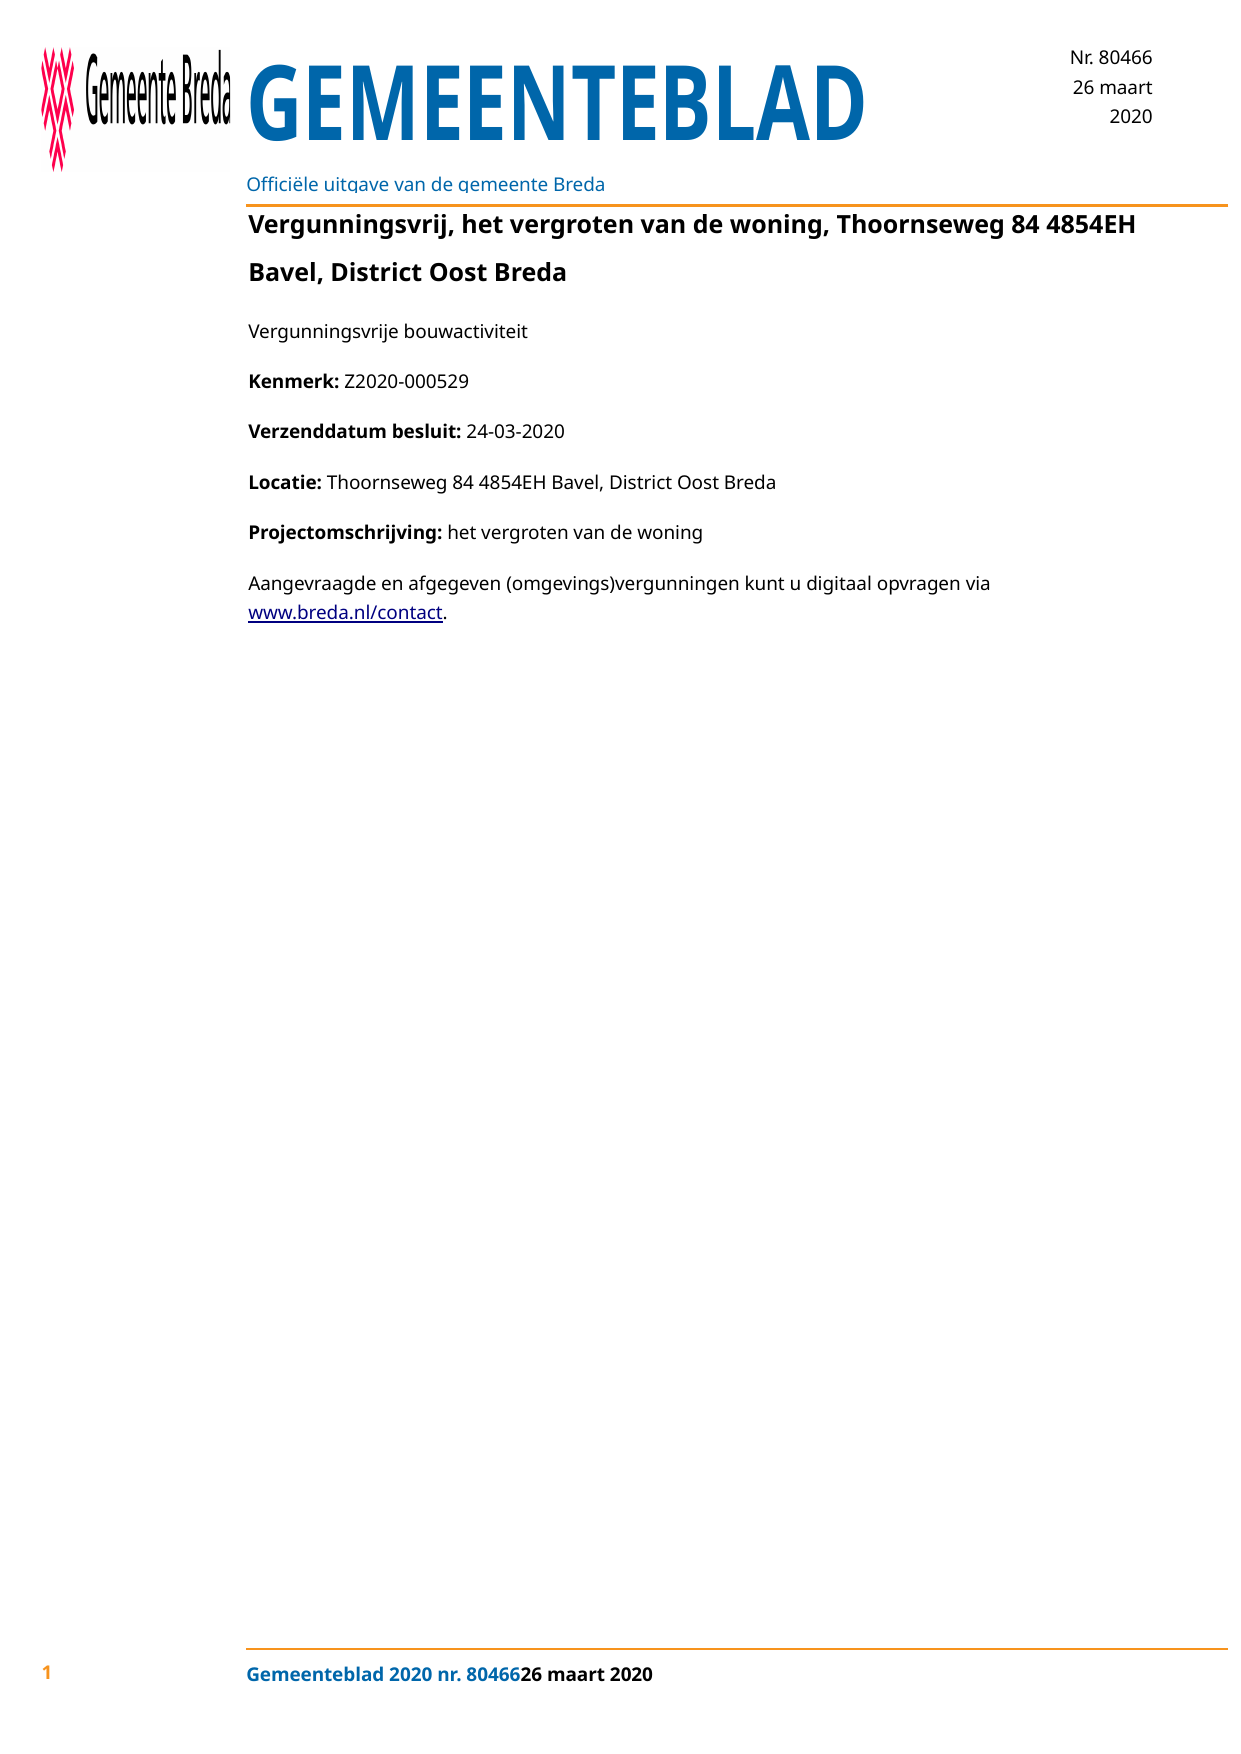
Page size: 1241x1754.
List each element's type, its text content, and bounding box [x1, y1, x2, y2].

text Vergunningsvrije bouwactiviteit [248, 318, 1152, 344]
text Verzenddatum besluit: 24-03-2020 [248, 419, 1152, 444]
text Kenmerk: Z2020-000529 [248, 368, 1152, 394]
text Projectomschrijving: het vergroten van de woning [248, 519, 1152, 545]
text Locatie: Thoornseweg 84 4854EH Bavel, District Oost Breda [248, 469, 1152, 495]
text Aangevraagde en afgegeven (omgevings)vergunningen kunt u digitaal opvragen via www.breda.nl/contact. [248, 570, 1152, 625]
text Vergunningsvrij, het vergroten van de woning, Thoornseweg 84 4854EH Bavel, District Oost Breda [248, 207, 1152, 288]
picture [41, 47, 231, 172]
